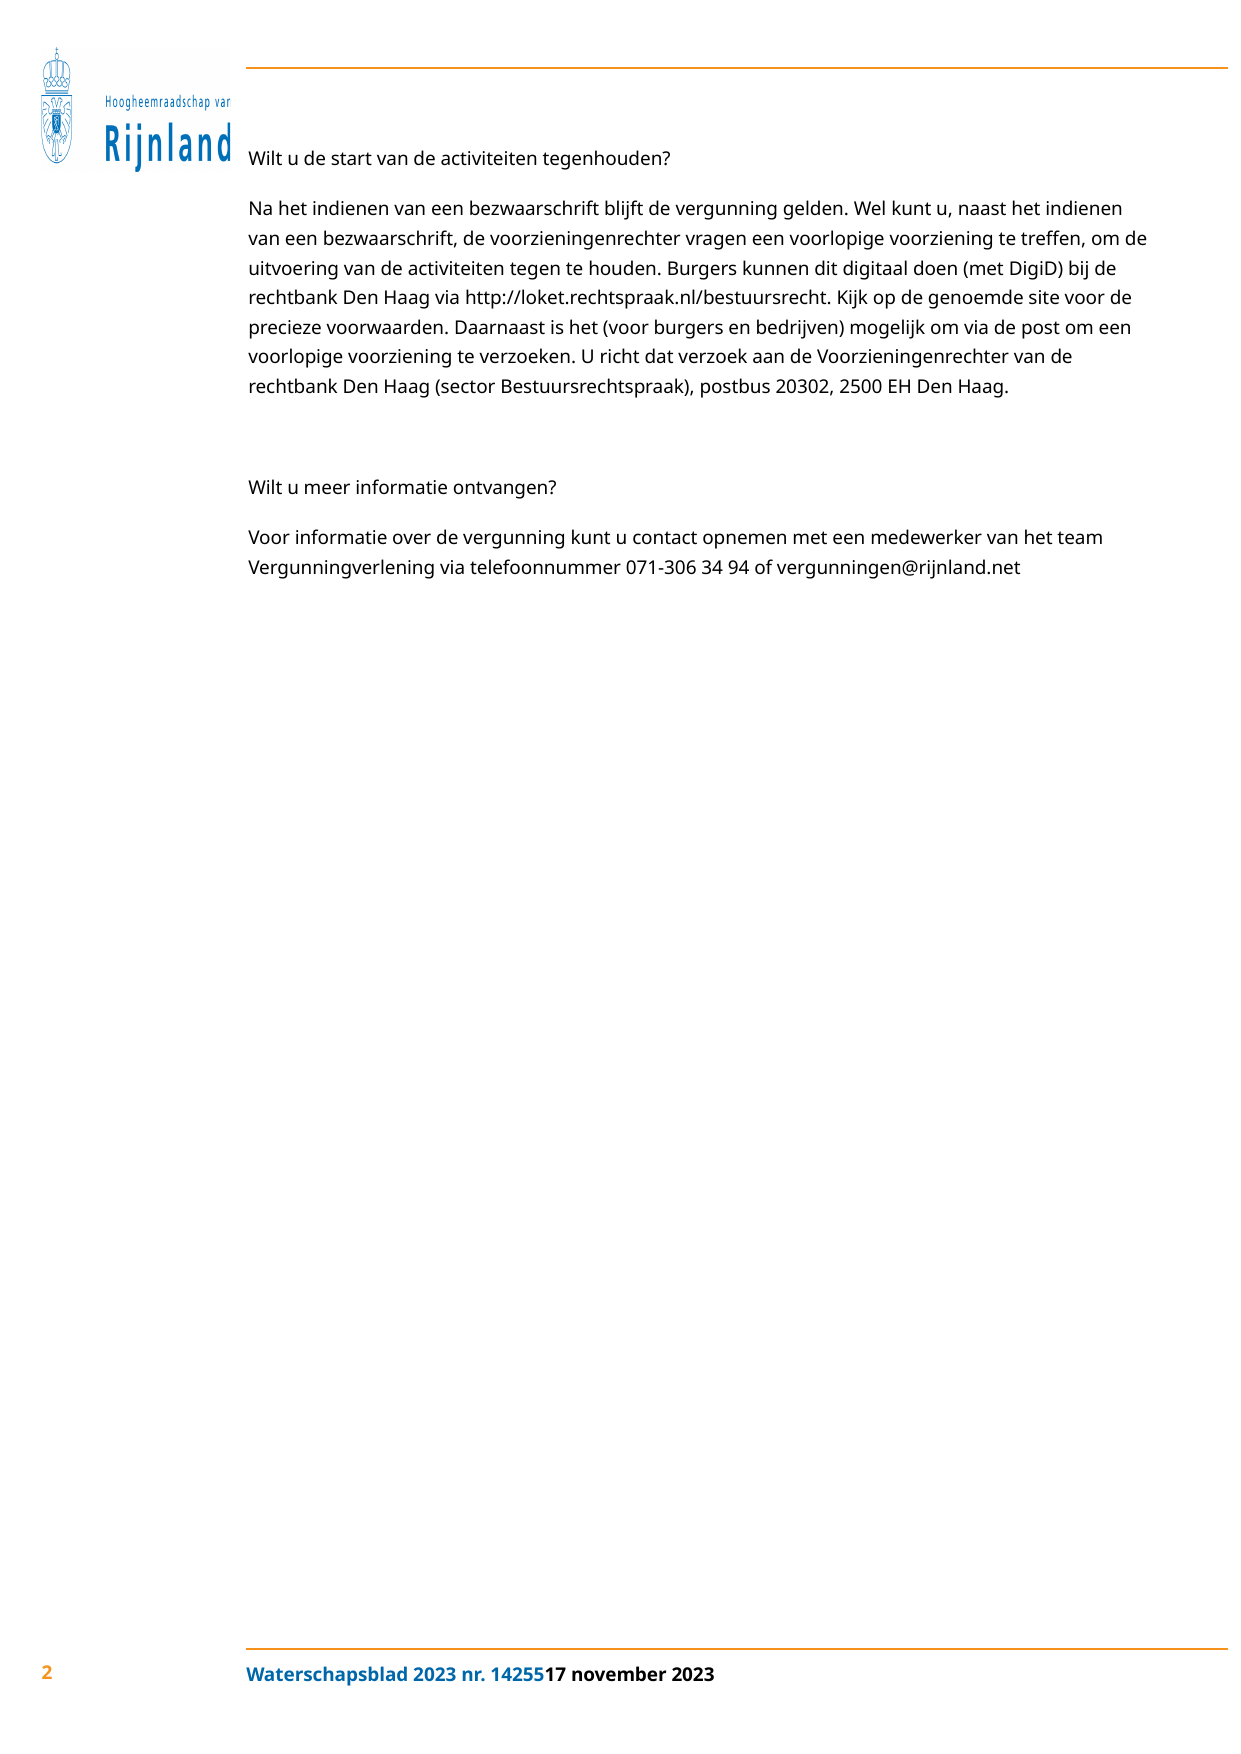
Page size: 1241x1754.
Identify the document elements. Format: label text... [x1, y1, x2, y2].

text Voor informatie over de vergunning kunt u contact opnemen met een medewerker van het team Vergunningverlening via telefoonnummer 071-306 34 94 of vergunningen@rijnland.net [248, 524, 1152, 580]
picture [41, 47, 231, 172]
text Na het indienen van een bezwaarschrift blijft de vergunning gelden. Wel kunt u, naast het indienen van een bezwaarschrift, de voorzieningenrechter vragen een voorlopige voorziening te treffen, om de uitvoering van de activiteiten tegen te houden. Burgers kunnen dit digitaal doen (met DigiD) bij de rechtbank Den Haag via http://loket.rechtspraak.nl/bestuursrecht. Kijk op de genoemde site voor de precieze voorwaarden. Daarnaast is het (voor burgers en bedrijven) mogelijk om via de post om een voorlopige voorziening te verzoeken. U richt dat verzoek aan de Voorzieningenrechter van de rechtbank Den Haag (sector Bestuursrechtspraak), postbus 20302, 2500 EH Den Haag. [248, 196, 1152, 399]
text Wilt u meer informatie ontvangen? [248, 474, 1152, 500]
text Wilt u de start van de activiteiten tegenhouden? [248, 145, 1152, 171]
